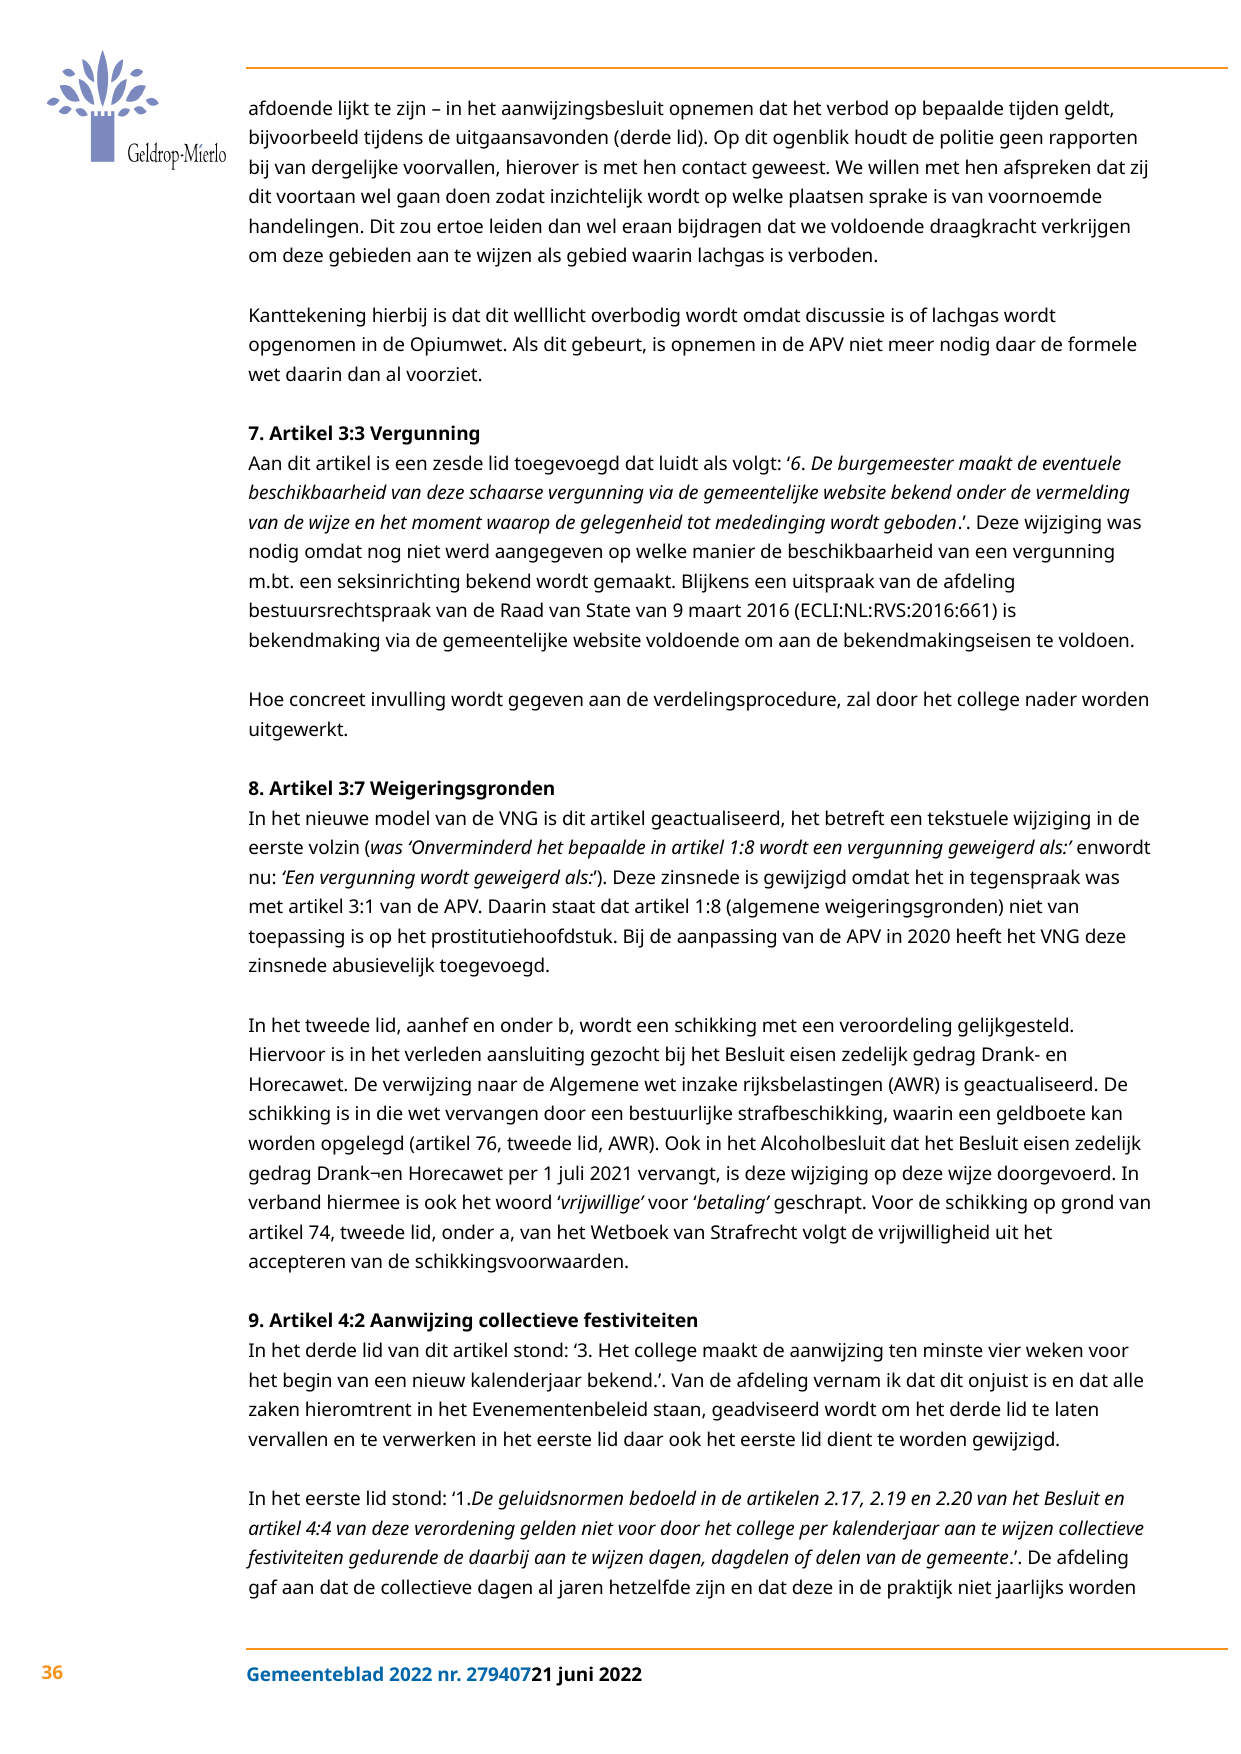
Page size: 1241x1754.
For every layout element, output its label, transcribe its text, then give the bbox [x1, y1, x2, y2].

text 7. Artikel 3:3 Vergunning [248, 420, 1152, 446]
text afdoende lijkt te zijn – in het aanwijzingsbesluit opnemen dat het verbod op bepaalde tijden geldt, bijvoorbeeld tijdens de uitgaansavonden (derde lid). Op dit ogenblik houdt de politie geen rapporten bij van dergelijke voorvallen, hierover is met hen contact geweest. We willen met hen afspreken dat zij dit voortaan wel gaan doen zodat inzichtelijk wordt op welke plaatsen sprake is van voornoemde handelingen. Dit zou ertoe leiden dan wel eraan bijdragen dat we voldoende draagkracht verkrijgen om deze gebieden aan te wijzen als gebied waarin lachgas is verboden. [248, 95, 1152, 268]
text 9. Artikel 4:2 Aanwijzing collectieve festiviteiten [248, 1308, 1152, 1333]
text Aan dit artikel is een zesde lid toegevoegd dat luidt als volgt: ‘6. De burgemeester maakt de eventuele beschikbaarheid van deze schaarse vergunning via de gemeentelijke website bekend onder de vermelding van de wijze en het moment waarop de gelegenheid tot mededinging wordt geboden.’. Deze wijziging was nodig omdat nog niet werd aangegeven op welke manier de beschikbaarheid van een vergunning m.bt. een seksinrichting bekend wordt gemaakt. Blijkens een uitspraak van de afdeling bestuursrechtspraak van de Raad van State van 9 maart 2016 (ECLI:NL:RVS:2016:661) is bekendmaking via de gemeentelijke website voldoende om aan de bekendmakingseisen te voldoen. [248, 450, 1152, 653]
text In het nieuwe model van de VNG is dit artikel geactualiseerd, het betreft een tekstuele wijziging in de eerste volzin (was ‘Onverminderd het bepaalde in artikel 1:8 wordt een vergunning geweigerd als:’ enwordt nu: ‘Een vergunning wordt geweigerd als:’). Deze zinsnede is gewijzigd omdat het in tegenspraak was met artikel 3:1 van de APV. Daarin staat dat artikel 1:8 (algemene weigeringsgronden) niet van toepassing is op het prostitutiehoofdstuk. Bij de aanpassing van de APV in 2020 heeft het VNG deze zinsnede abusievelijk toegevoegd. [248, 805, 1152, 978]
text Kanttekening hierbij is dat dit welllicht overbodig wordt omdat discussie is of lachgas wordt opgenomen in de Opiumwet. Als dit gebeurt, is opnemen in de APV niet meer nodig daar de formele wet daarin dan al voorziet. [248, 302, 1152, 387]
text In het derde lid van dit artikel stond: ‘3. Het college maakt de aanwijzing ten minste vier weken voor het begin van een nieuw kalenderjaar bekend.’. Van de afdeling vernam ik dat dit onjuist is en dat alle zaken hieromtrent in het Evenementenbeleid staan, geadviseerd wordt om het derde lid te laten vervallen en te verwerken in het eerste lid daar ook het eerste lid dient te worden gewijzigd. [248, 1337, 1152, 1452]
picture [41, 47, 231, 172]
text In het eerste lid stond: ‘1.De geluidsnormen bedoeld in de artikelen 2.17, 2.19 en 2.20 van het Besluit en artikel 4:4 van deze verordening gelden niet voor door het college per kalenderjaar aan te wijzen collectieve festiviteiten gedurende de daarbij aan te wijzen dagen, dagdelen of delen van de gemeente.’. De afdeling gaf aan dat de collectieve dagen al jaren hetzelfde zijn en dat deze in de praktijk niet jaarlijks worden [248, 1485, 1152, 1600]
text 8. Artikel 3:7 Weigeringsgronden [248, 775, 1152, 801]
text In het tweede lid, aanhef en onder b, wordt een schikking met een veroordeling gelijkgesteld. Hiervoor is in het verleden aansluiting gezocht bij het Besluit eisen zedelijk gedrag Drank- en Horecawet. De verwijzing naar de Algemene wet inzake rijksbelastingen (AWR) is geactualiseerd. De schikking is in die wet vervangen door een bestuurlijke strafbeschikking, waarin een geldboete kan worden opgelegd (artikel 76, tweede lid, AWR). Ook in het Alcoholbesluit dat het Besluit eisen zedelijk gedrag Drank¬en Horecawet per 1 juli 2021 vervangt, is deze wijziging op deze wijze doorgevoerd. In verband hiermee is ook het woord ‘vrijwillige’ voor ‘betaling’ geschrapt. Voor de schikking op grond van artikel 74, tweede lid, onder a, van het Wetboek van Strafrecht volgt de vrijwilligheid uit het accepteren van de schikkingsvoorwaarden. [248, 1012, 1152, 1274]
text Hoe concreet invulling wordt gegeven aan de verdelingsprocedure, zal door het college nader worden uitgewerkt. [248, 686, 1152, 742]
